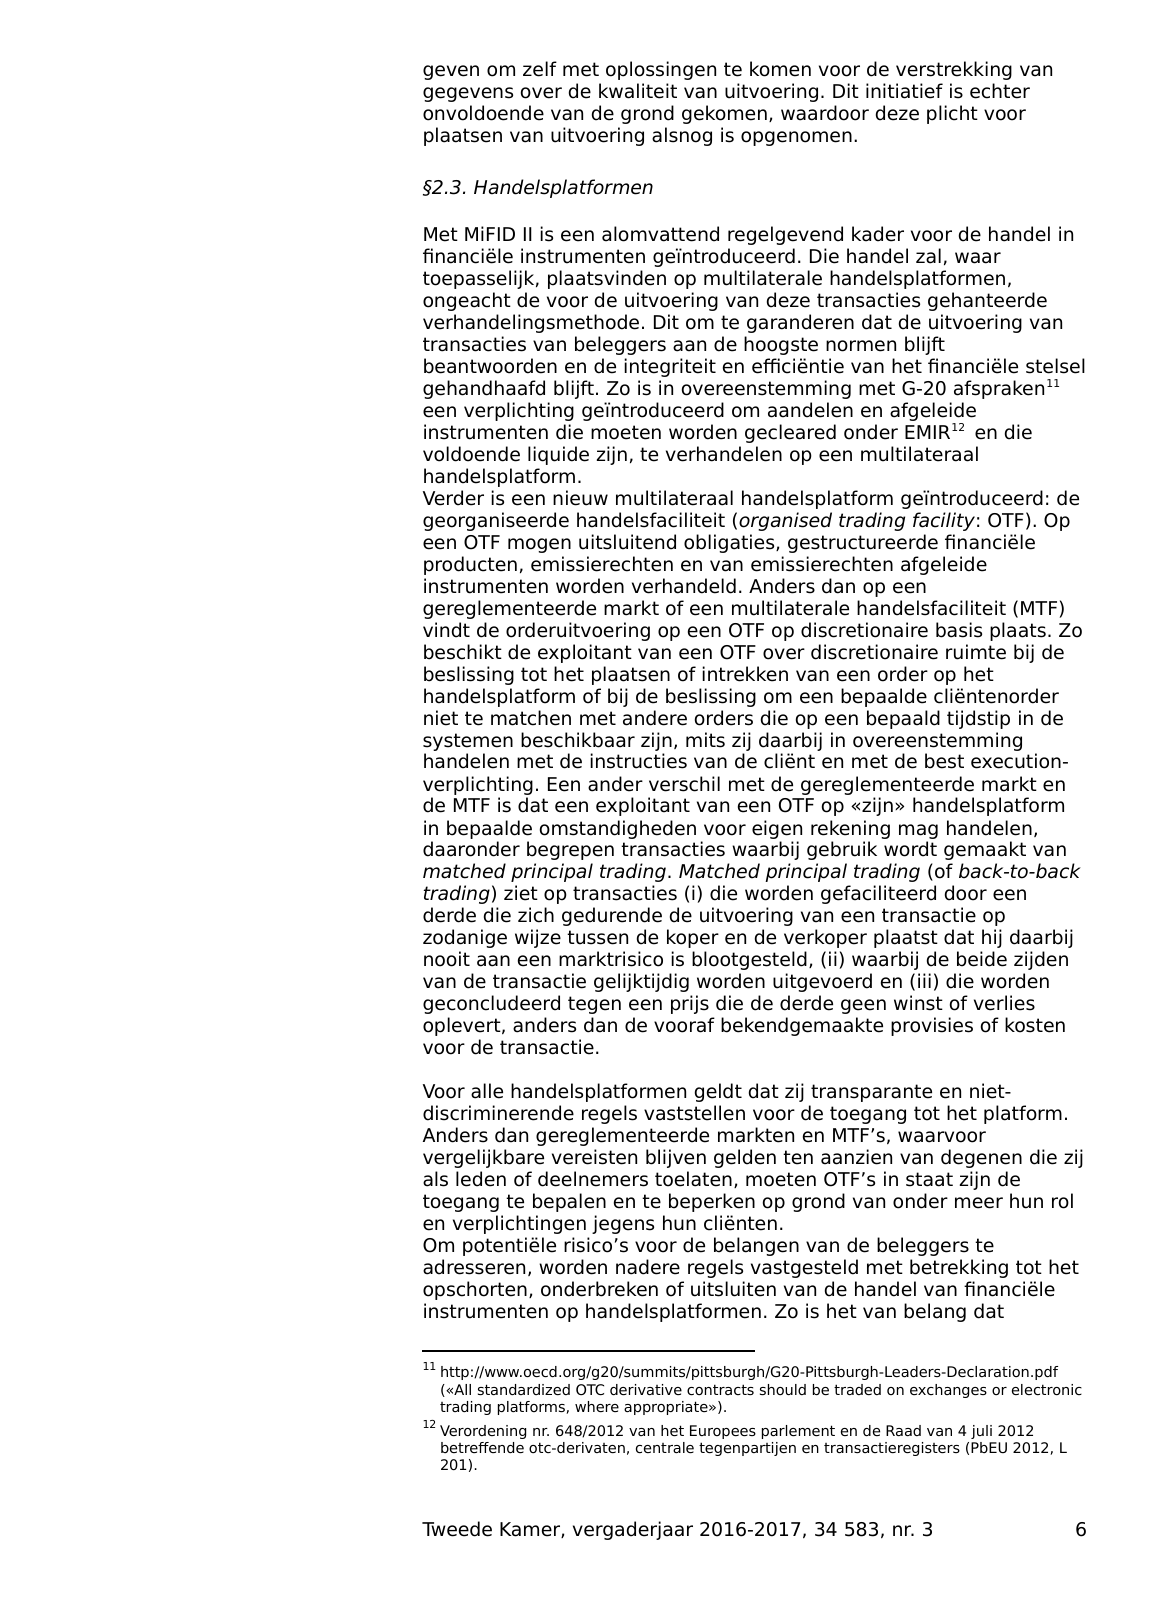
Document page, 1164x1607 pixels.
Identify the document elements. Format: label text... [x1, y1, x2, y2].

text Met MiFID II is een alomvattend regelgevend kader voor de handel in financiële instrumenten geïntroduceerd. Die handel zal, waar toepasselijk, plaatsvinden op multilaterale handelsplatformen, ongeacht de voor de uitvoering van deze transacties gehanteerde verhandelingsmethode. Dit om te garanderen dat de uitvoering van transacties van beleggers aan de hoogste normen blijft beantwoorden en de integriteit en efficiëntie van het financiële stelsel gehandhaafd blijft. Zo is in overeenstemming met G-20 afspraken een verplichting geïntroduceerd om aandelen en afgeleide instrumenten die moeten worden gecleared onder EMIR en die voldoende liquide zijn, te verhandelen op een multilateraal handelsplatform. [422, 224, 1087, 488]
text http://www.oecd.org/g20/summits/pittsburgh/G20-Pittsburgh-Leaders-Declaration.pdf («All standardized OTC derivative contracts should be traded on exchanges or electronic trading platforms, where appropriate»). [422, 1360, 1087, 1416]
text Verordening nr. 648/2012 van het Europees parlement en de Raad van 4 juli 2012 betreffende otc-derivaten, centrale tegenpartijen en transactieregisters (PbEU 2012, L 201). [422, 1418, 1087, 1474]
text geven om zelf met oplossingen te komen voor de verstrekking van gegevens over de kwaliteit van uitvoering. Dit initiatief is echter onvoldoende van de grond gekomen, waardoor deze plicht voor plaatsen van uitvoering alsnog is opgenomen. [422, 59, 1087, 147]
text Verder is een nieuw multilateraal handelsplatform geïntroduceerd: de georganiseerde handelsfaciliteit (organised trading facility: OTF). Op een OTF mogen uitsluitend obligaties, gestructureerde financiële producten, emissierechten en van emissierechten afgeleide instrumenten worden verhandeld. Anders dan op een gereglementeerde markt of een multilaterale handelsfaciliteit (MTF) vindt de orderuitvoering op een OTF op discretionaire basis plaats. Zo beschikt de exploitant van een OTF over discretionaire ruimte bij de beslissing tot het plaatsen of intrekken van een order op het handelsplatform of bij de beslissing om een bepaalde cliëntenorder niet te matchen met andere orders die op een bepaald tijdstip in de systemen beschikbaar zijn, mits zij daarbij in overeenstemming handelen met de instructies van de cliënt en met de best execution-verplichting. Een ander verschil met de gereglementeerde markt en de MTF is dat een exploitant van een OTF op «zijn» handelsplatform in bepaalde omstandigheden voor eigen rekening mag handelen, daaronder begrepen transacties waarbij gebruik wordt gemaakt van matched principal trading. Matched principal trading (of back-to-back trading) ziet op transacties (i) die worden gefaciliteerd door een derde die zich gedurende de uitvoering van een transactie op zodanige wijze tussen de koper en de verkoper plaatst dat hij daarbij nooit aan een marktrisico is blootgesteld, (ii) waarbij de beide zijden van de transactie gelijktijdig worden uitgevoerd en (iii) die worden geconcludeerd tegen een prijs die de derde geen winst of verlies oplevert, anders dan de vooraf bekendgemaakte provisies of kosten voor de transactie. [422, 488, 1087, 1059]
text Om potentiële risico’s voor de belangen van de beleggers te adresseren, worden nadere regels vastgesteld met betrekking tot het opschorten, onderbreken of uitsluiten van de handel van financiële instrumenten op handelsplatformen. Zo is het van belang dat [422, 1235, 1087, 1323]
subtitle §2.3. Handelsplatformen [422, 177, 1087, 199]
text Voor alle handelsplatformen geldt dat zij transparante en niet-discriminerende regels vaststellen voor de toegang tot het platform. Anders dan gereglementeerde markten en MTF’s, waarvoor vergelijkbare vereisten blijven gelden ten aanzien van degenen die zij als leden of deelnemers toelaten, moeten OTF’s in staat zijn de toegang te bepalen en te beperken op grond van onder meer hun rol en verplichtingen jegens hun cliënten. [422, 1081, 1087, 1235]
